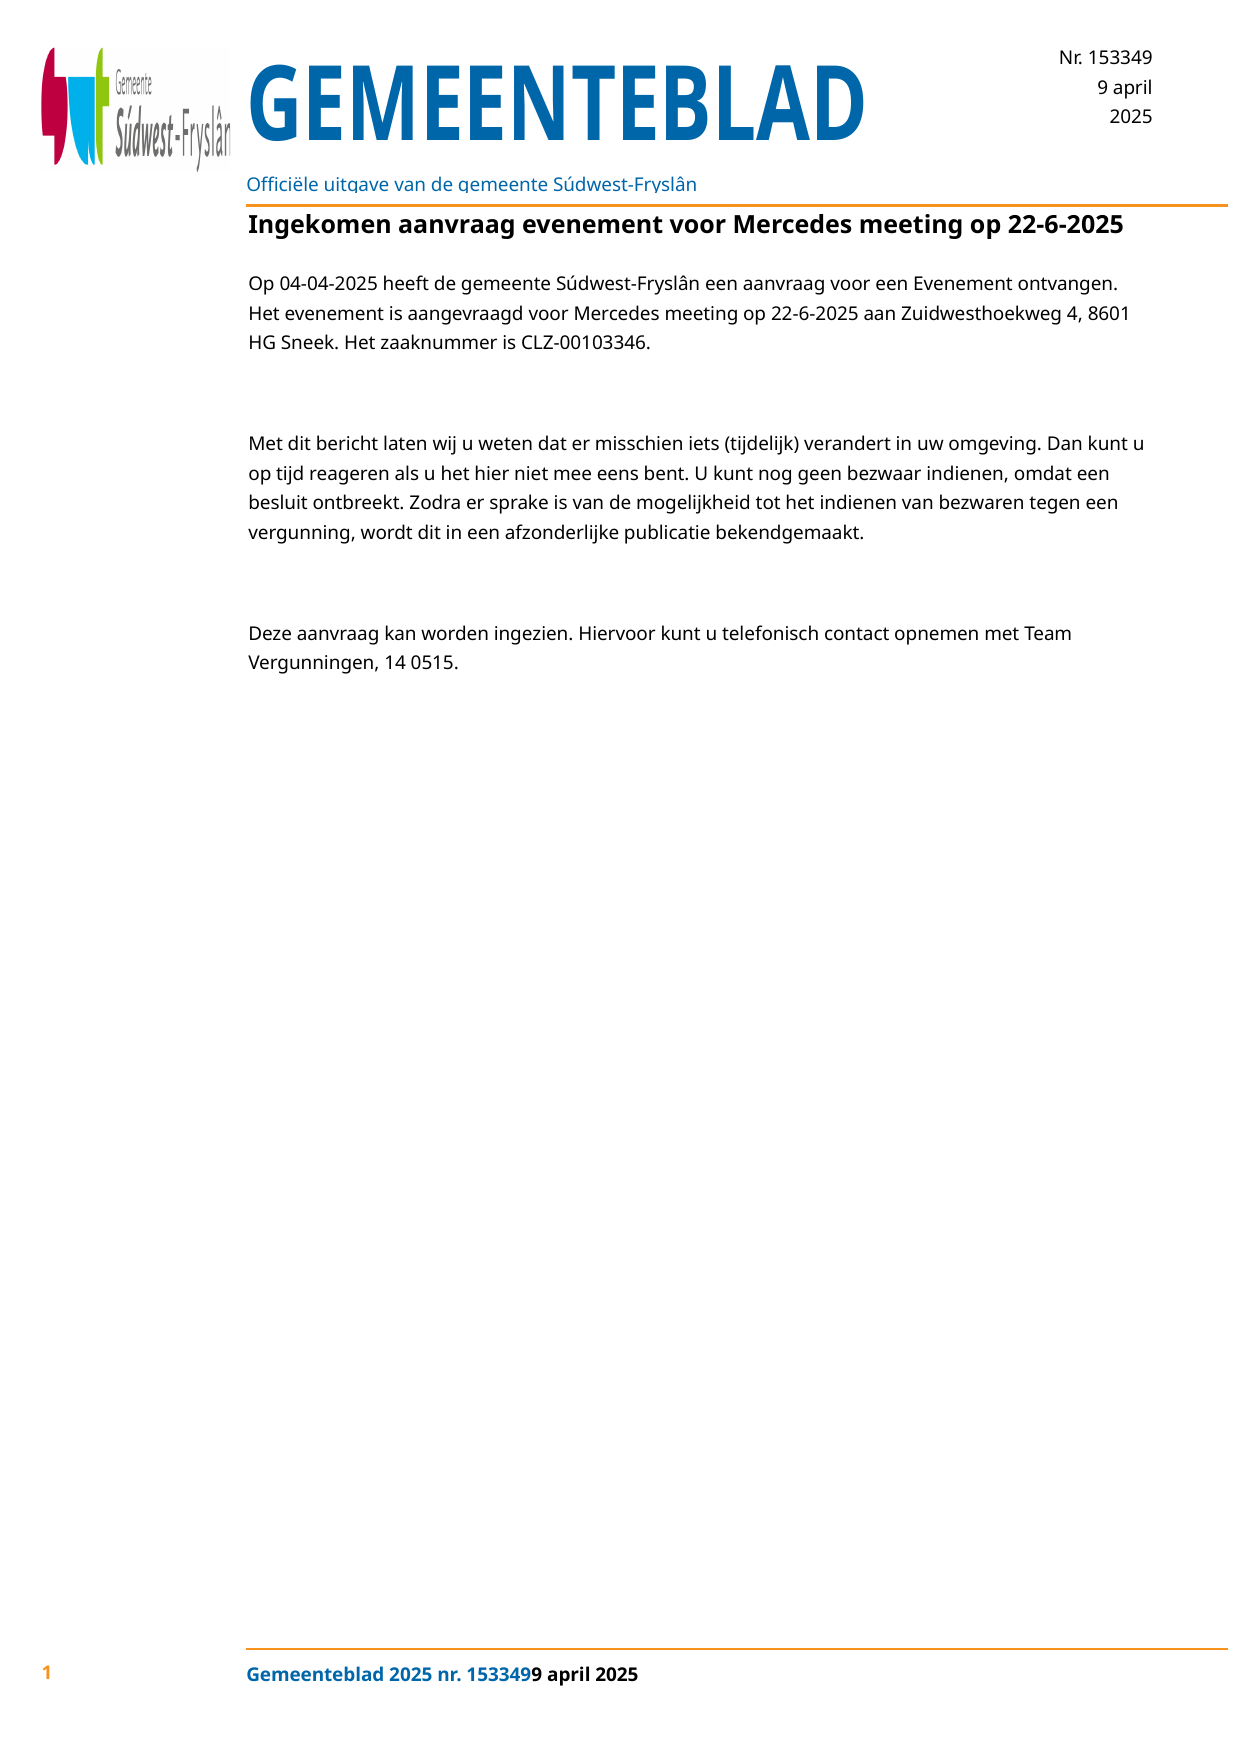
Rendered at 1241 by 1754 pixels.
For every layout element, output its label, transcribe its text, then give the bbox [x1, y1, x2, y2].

text Op 04-04-2025 heeft de gemeente Súdwest-Fryslân een aanvraag voor een Evenement ontvangen. Het evenement is aangevraagd voor Mercedes meeting op 22-6-2025 aan Zuidwesthoekweg 4, 8601 HG Sneek. Het zaaknummer is CLZ-00103346. [248, 270, 1152, 355]
text Deze aanvraag kan worden ingezien. Hiervoor kunt u telefonisch contact opnemen met Team Vergunningen, 14 0515. [248, 620, 1152, 675]
text Ingekomen aanvraag evenement voor Mercedes meeting op 22-6-2025 [248, 207, 1152, 241]
picture [41, 47, 231, 172]
text Met dit bericht laten wij u weten dat er misschien iets (tijdelijk) verandert in uw omgeving. Dan kunt u op tijd reageren als u het hier niet mee eens bent. U kunt nog geen bezwaar indienen, omdat een besluit ontbreekt. Zodra er sprake is van de mogelijkheid tot het indienen van bezwaren tegen een vergunning, wordt dit in een afzonderlijke publicatie bekendgemaakt. [248, 430, 1152, 545]
